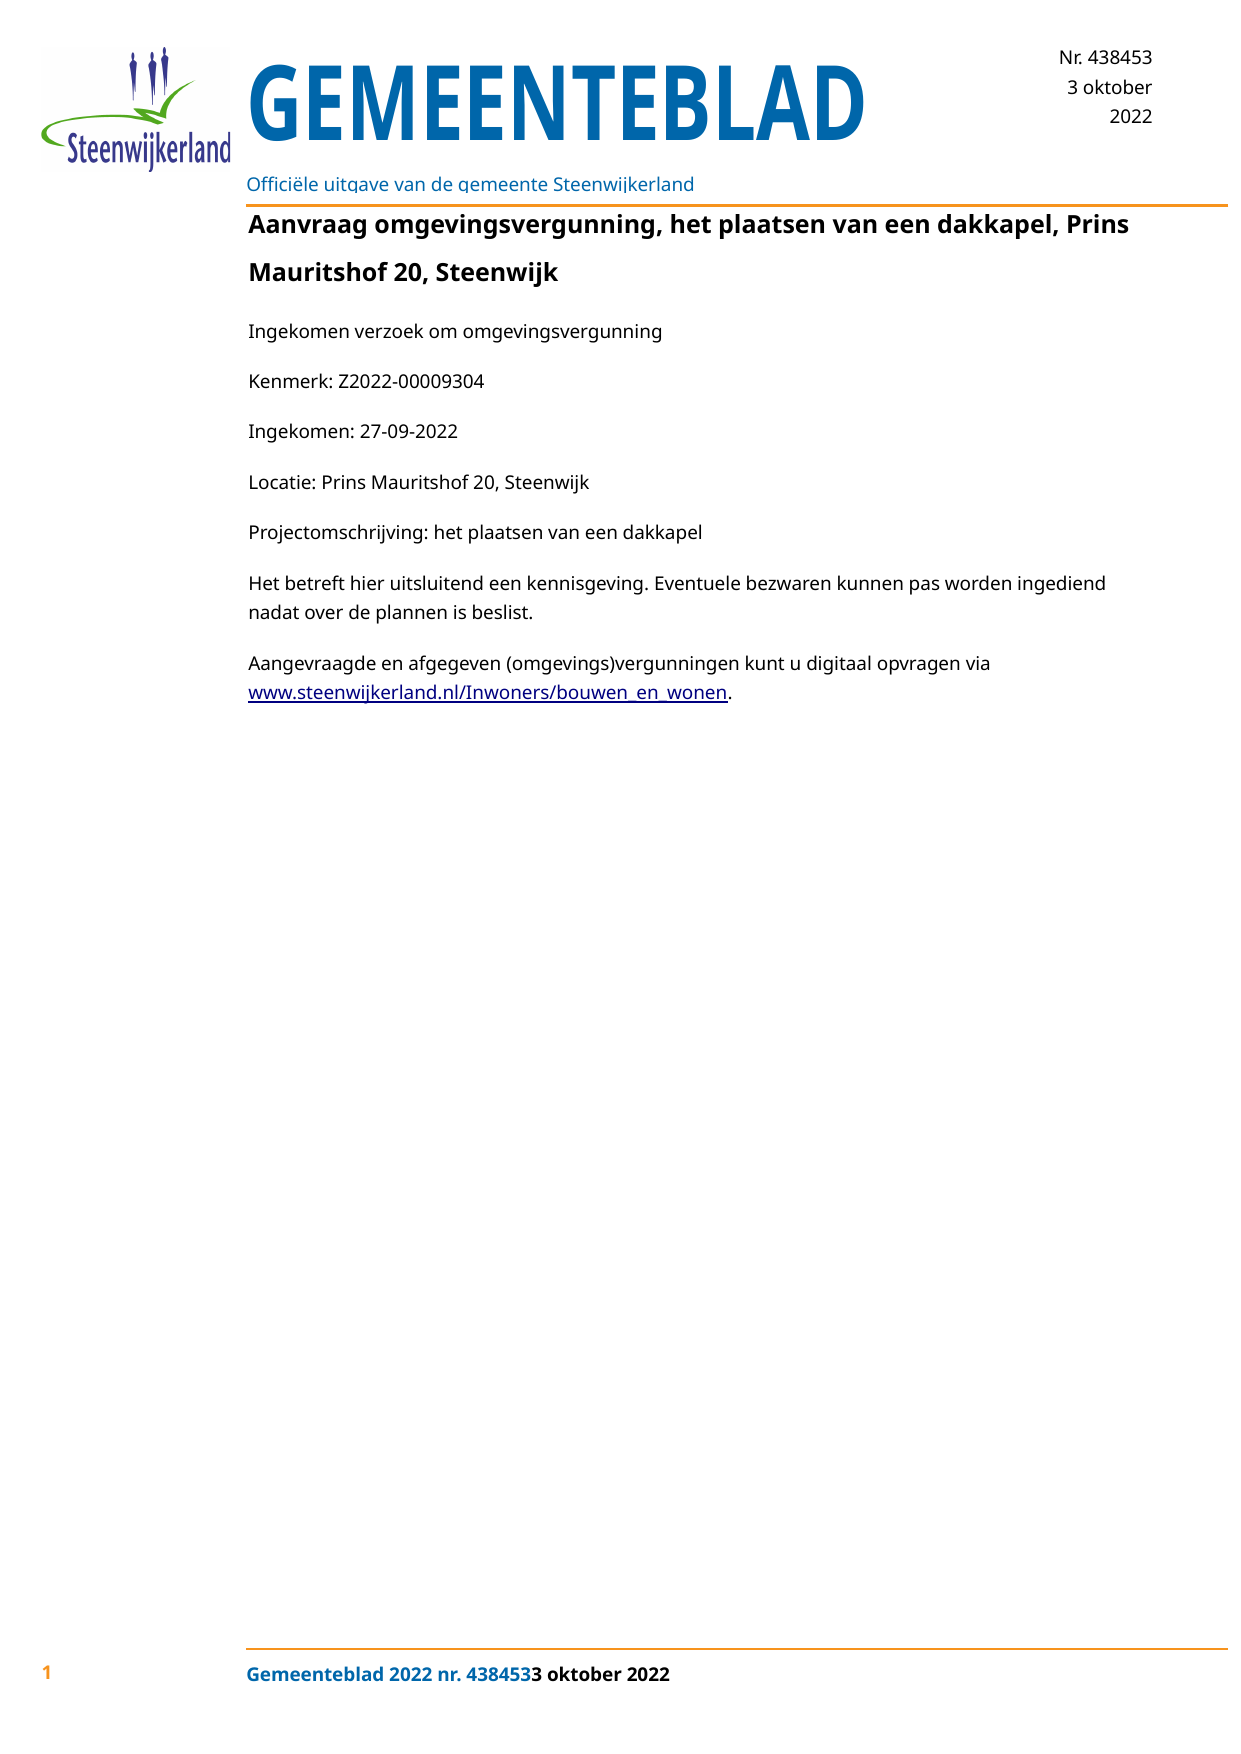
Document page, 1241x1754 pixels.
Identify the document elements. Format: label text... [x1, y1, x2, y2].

picture [41, 47, 231, 172]
text Het betreft hier uitsluitend een kennisgeving. Eventuele bezwaren kunnen pas worden ingediend nadat over de plannen is beslist. [248, 570, 1152, 625]
text Ingekomen verzoek om omgevingsvergunning [248, 318, 1152, 344]
text Ingekomen: 27-09-2022 [248, 419, 1152, 444]
text Locatie: Prins Mauritshof 20, Steenwijk [248, 469, 1152, 495]
text Projectomschrijving: het plaatsen van een dakkapel [248, 519, 1152, 545]
text Kenmerk: Z2022-00009304 [248, 368, 1152, 394]
text Aanvraag omgevingsvergunning, het plaatsen van een dakkapel, Prins Mauritshof 20, Steenwijk [248, 207, 1152, 288]
text Aangevraagde en afgegeven (omgevings)vergunningen kunt u digitaal opvragen via www.steenwijkerland.nl/Inwoners/bouwen_en_wonen. [248, 650, 1152, 705]
